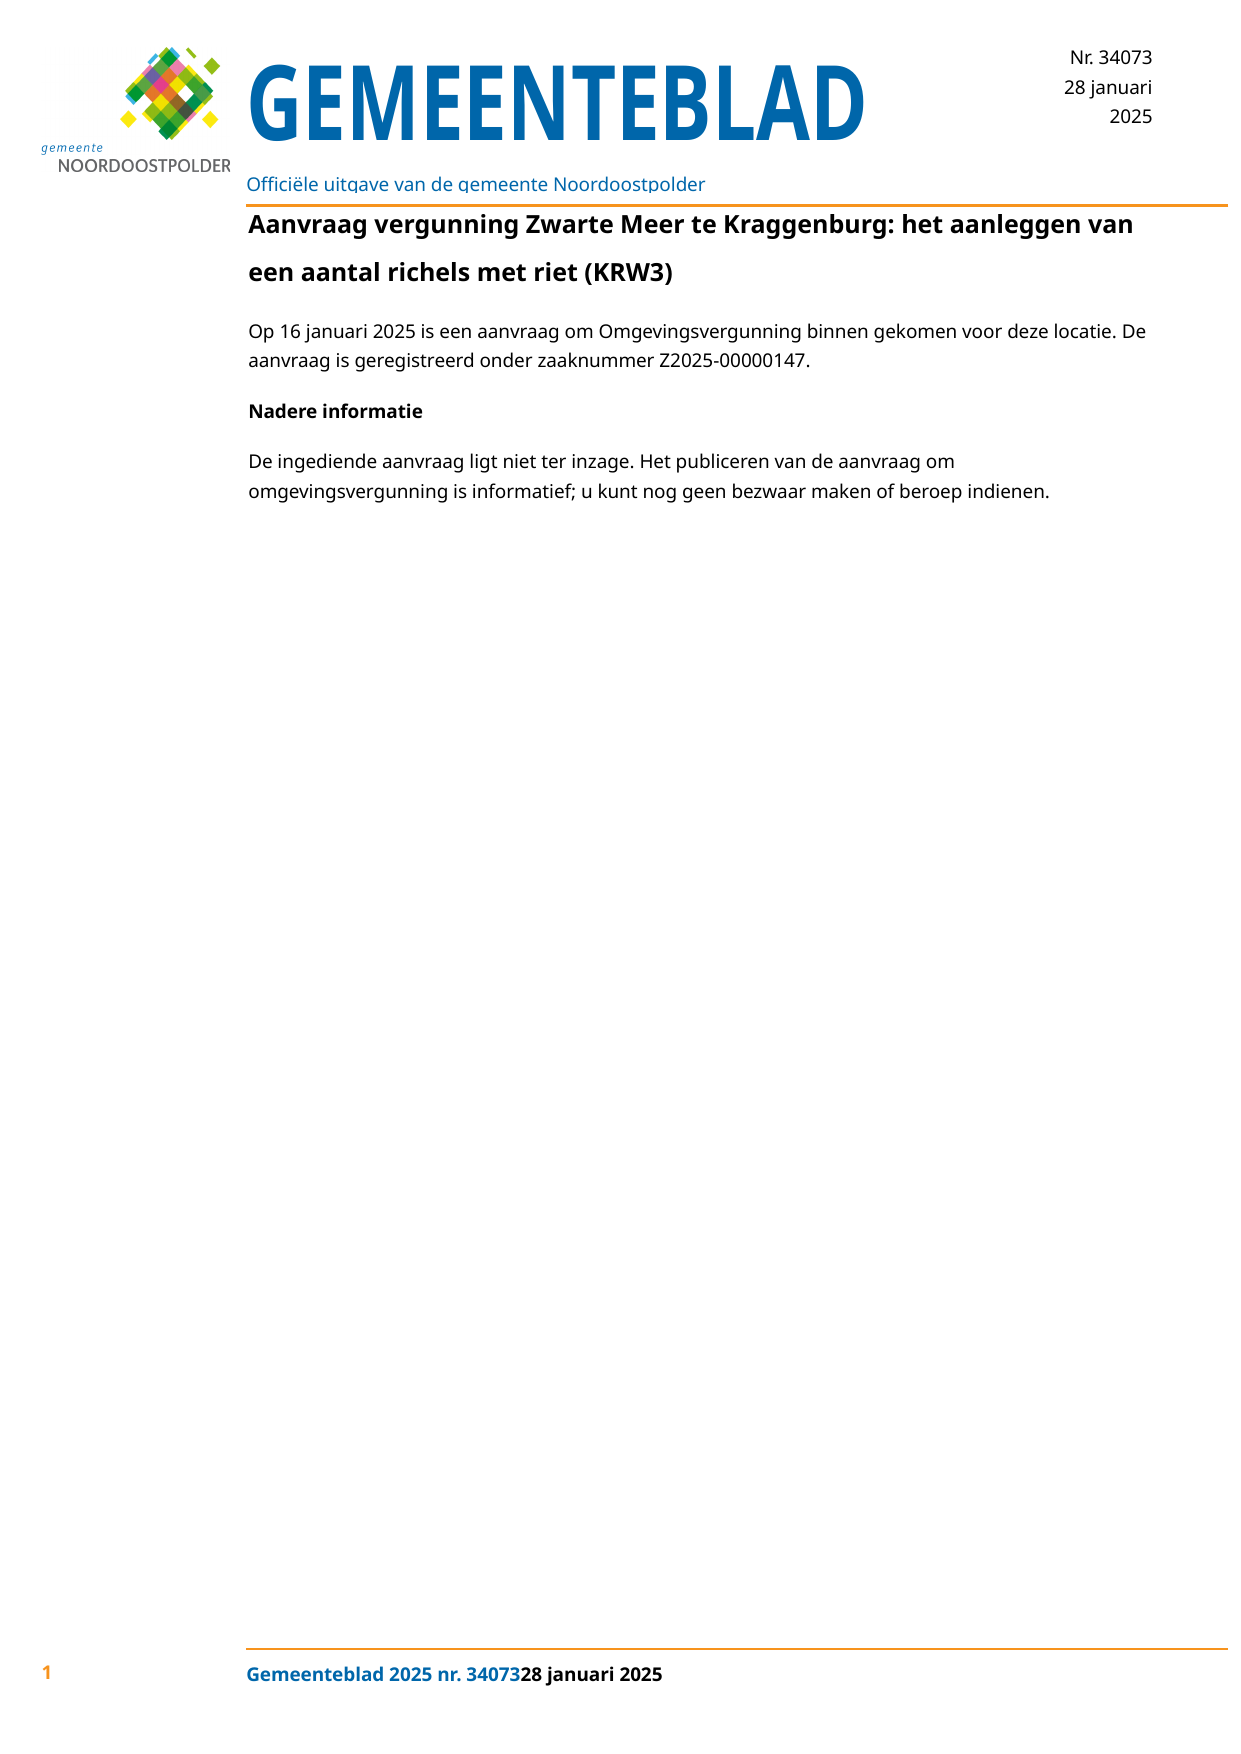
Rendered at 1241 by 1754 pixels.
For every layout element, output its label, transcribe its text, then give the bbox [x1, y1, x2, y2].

text Op 16 januari 2025 is een aanvraag om Omgevingsvergunning binnen gekomen voor deze locatie. De aanvraag is geregistreerd onder zaaknummer Z2025-00000147. [248, 318, 1152, 373]
picture [41, 47, 231, 172]
text Nadere informatie [248, 398, 1152, 424]
text Aanvraag vergunning Zwarte Meer te Kraggenburg: het aanleggen van een aantal richels met riet (KRW3) [248, 207, 1152, 288]
text De ingediende aanvraag ligt niet ter inzage. Het publiceren van de aanvraag om omgevingsvergunning is informatief; u kunt nog geen bezwaar maken of beroep indienen. [248, 448, 1152, 504]
